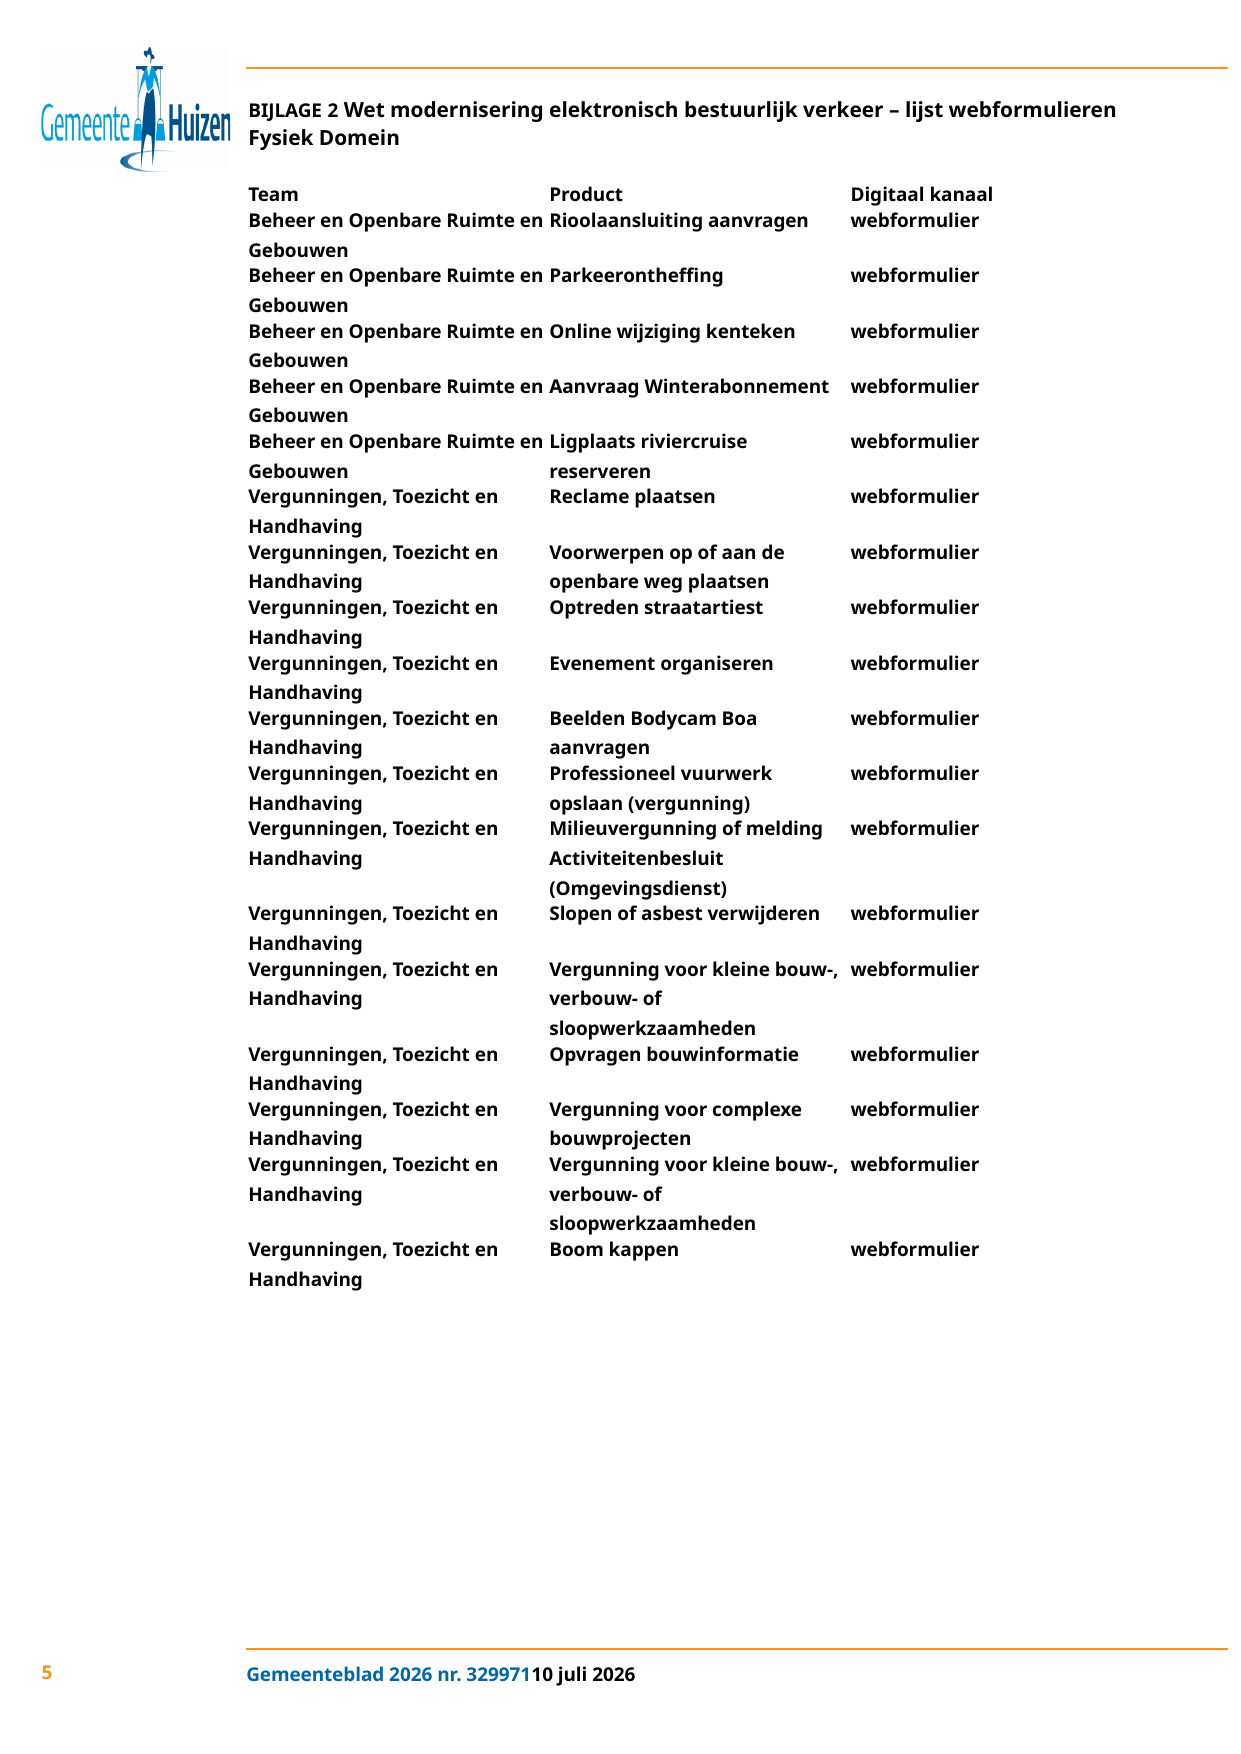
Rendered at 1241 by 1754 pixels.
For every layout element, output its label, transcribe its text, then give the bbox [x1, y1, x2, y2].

table_cell Vergunningen, Toezicht en Handhaving [248, 650, 549, 705]
table_cell Vergunningen, Toezicht en Handhaving [248, 1041, 549, 1096]
table_cell Vergunningen, Toezicht en Handhaving [248, 705, 549, 760]
table_cell webformulier [850, 373, 1152, 428]
table_cell Vergunningen, Toezicht en Handhaving [248, 901, 549, 956]
table_cell Beelden Bodycam Boa aanvragen [549, 705, 850, 760]
table_cell Vergunningen, Toezicht en Handhaving [248, 1236, 549, 1292]
table_cell Beheer en Openbare Ruimte en Gebouwen [248, 207, 549, 262]
table_cell webformulier [850, 429, 1152, 484]
table_cell webformulier [850, 956, 1152, 1041]
table_cell Optreden straatartiest [549, 594, 850, 650]
table_cell Vergunningen, Toezicht en Handhaving [248, 956, 549, 1041]
table_cell Online wijziging kenteken [549, 318, 850, 373]
table_cell Reclame plaatsen [549, 484, 850, 539]
table_cell Beheer en Openbare Ruimte en Gebouwen [248, 429, 549, 484]
table_cell webformulier [850, 263, 1152, 318]
table_cell Slopen of asbest verwijderen [549, 901, 850, 956]
table_cell Beheer en Openbare Ruimte en Gebouwen [248, 263, 549, 318]
table_cell webformulier [850, 705, 1152, 760]
table_cell webformulier [850, 484, 1152, 539]
table_cell Aanvraag Winterabonnement [549, 373, 850, 428]
table_cell Evenement organiseren [549, 650, 850, 705]
table_cell Vergunning voor kleine bouw-, verbouw- of sloopwerkzaamheden [549, 956, 850, 1041]
table_cell webformulier [850, 1096, 1152, 1151]
table_cell Boom kappen [549, 1236, 850, 1292]
table_cell Vergunningen, Toezicht en Handhaving [248, 1151, 549, 1236]
table_cell Vergunning voor complexe bouwprojecten [549, 1096, 850, 1151]
table_cell Vergunningen, Toezicht en Handhaving [248, 594, 549, 650]
table_cell Opvragen bouwinformatie [549, 1041, 850, 1096]
table_header Team [248, 181, 549, 207]
table_cell Vergunningen, Toezicht en Handhaving [248, 760, 549, 816]
table_cell Ligplaats riviercruise reserveren [549, 429, 850, 484]
table_cell webformulier [850, 1151, 1152, 1236]
table_cell Beheer en Openbare Ruimte en Gebouwen [248, 318, 549, 373]
table_cell Vergunningen, Toezicht en Handhaving [248, 484, 549, 539]
table_cell Beheer en Openbare Ruimte en Gebouwen [248, 373, 549, 428]
table_cell Parkeerontheffing [549, 263, 850, 318]
table_header Digitaal kanaal [850, 181, 1152, 207]
picture [41, 47, 231, 172]
table_cell Vergunningen, Toezicht en Handhaving [248, 539, 549, 594]
table_cell webformulier [850, 539, 1152, 594]
table_cell Rioolaansluiting aanvragen [549, 207, 850, 262]
table_header Product [549, 181, 850, 207]
table_cell Professioneel vuurwerk opslaan (vergunning) [549, 760, 850, 816]
table_cell webformulier [850, 594, 1152, 650]
table_cell Vergunning voor kleine bouw-, verbouw- of sloopwerkzaamheden [549, 1151, 850, 1236]
table_cell webformulier [850, 650, 1152, 705]
table_cell webformulier [850, 207, 1152, 262]
text BIJLAGE 2 Wet modernisering elektronisch bestuurlijk verkeer – lijst webformulieren Fysiek Domein [248, 95, 1152, 152]
table_cell Voorwerpen op of aan de openbare weg plaatsen [549, 539, 850, 594]
table_cell Milieuvergunning of melding Activiteitenbesluit (Omgevingsdienst) [549, 816, 850, 901]
table_cell webformulier [850, 760, 1152, 816]
table_cell Vergunningen, Toezicht en Handhaving [248, 1096, 549, 1151]
table_cell webformulier [850, 1236, 1152, 1292]
table_cell Vergunningen, Toezicht en Handhaving [248, 816, 549, 901]
table_cell webformulier [850, 318, 1152, 373]
table_cell webformulier [850, 816, 1152, 901]
table_cell webformulier [850, 1041, 1152, 1096]
table_cell webformulier [850, 901, 1152, 956]
